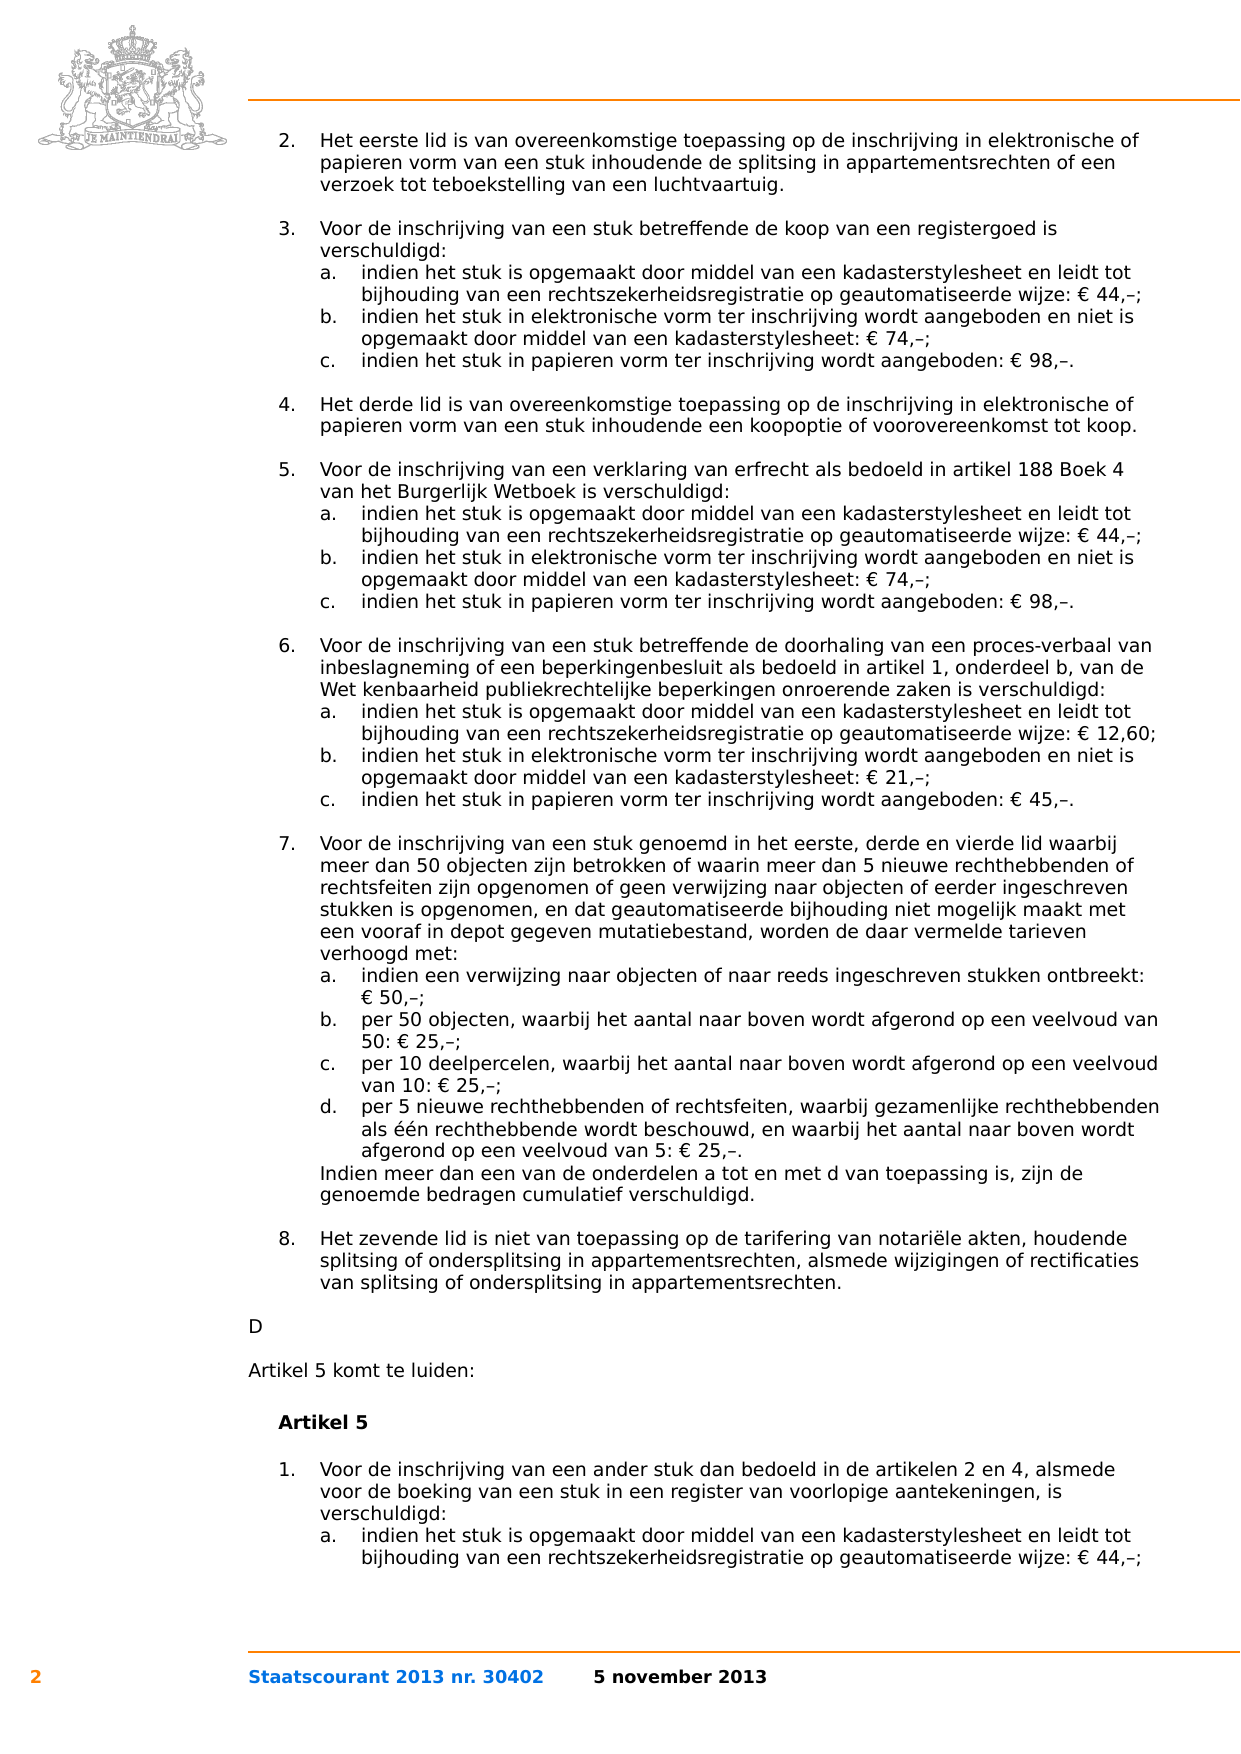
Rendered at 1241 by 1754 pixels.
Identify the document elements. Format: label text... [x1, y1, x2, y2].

text c. indien het stuk in papieren vorm ter inschrijving wordt aangeboden: € 98,–. [319, 591, 1163, 613]
text Indien meer dan een van de onderdelen a tot en met d van toepassing is, zijn de genoemde bedragen cumulatief verschuldigd. [319, 1162, 1163, 1206]
text 6. Voor de inschrijving van een stuk betreffende de doorhaling van een proces-verbaal van inbeslagneming of een beperkingenbesluit als bedoeld in artikel 1, onderdeel b, van de Wet kenbaarheid publiekrechtelijke beperkingen onroerende zaken is verschuldigd: [278, 635, 1163, 701]
text a. indien het stuk is opgemaakt door middel van een kadasterstylesheet en leidt tot bijhouding van een rechtszekerheidsregistratie op geautomatiseerde wijze: € 44,–; [319, 1525, 1163, 1569]
text 4. Het derde lid is van overeenkomstige toepassing op de inschrijving in elektronische of papieren vorm van een stuk inhoudende een koopoptie of voorovereenkomst tot koop. [278, 393, 1163, 437]
text 1. Voor de inschrijving van een ander stuk dan bedoeld in de artikelen 2 en 4, alsmede voor de boeking van een stuk in een register van voorlopige aantekeningen, is verschuldigd: [278, 1459, 1163, 1525]
text c. indien het stuk in papieren vorm ter inschrijving wordt aangeboden: € 98,–. [319, 349, 1163, 372]
text a. indien het stuk is opgemaakt door middel van een kadasterstylesheet en leidt tot bijhouding van een rechtszekerheidsregistratie op geautomatiseerde wijze: € 44,–; [319, 262, 1163, 306]
text b. indien het stuk in elektronische vorm ter inschrijving wordt aangeboden en niet is opgemaakt door middel van een kadasterstylesheet: € 21,–; [319, 745, 1163, 789]
text b. indien het stuk in elektronische vorm ter inschrijving wordt aangeboden en niet is opgemaakt door middel van een kadasterstylesheet: € 74,–; [319, 306, 1163, 349]
text 2. Het eerste lid is van overeenkomstige toepassing op de inschrijving in elektronische of papieren vorm van een stuk inhoudende de splitsing in appartementsrechten of een verzoek tot teboekstelling van een luchtvaartuig. [278, 130, 1163, 196]
text b. indien het stuk in elektronische vorm ter inschrijving wordt aangeboden en niet is opgemaakt door middel van een kadasterstylesheet: € 74,–; [319, 547, 1163, 591]
subtitle Artikel 5 [278, 1412, 1163, 1434]
text a. indien een verwijzing naar objecten of naar reeds ingeschreven stukken ontbreekt: € 50,–; [319, 964, 1163, 1008]
text 5. Voor de inschrijving van een verklaring van erfrecht als bedoeld in artikel 188 Boek 4 van het Burgerlijk Wetboek is verschuldigd: [278, 459, 1163, 503]
text b. per 50 objecten, waarbij het aantal naar boven wordt afgerond op een veelvoud van 50: € 25,–; [319, 1008, 1163, 1052]
text c. per 10 deelpercelen, waarbij het aantal naar boven wordt afgerond op een veelvoud van 10: € 25,–; [319, 1052, 1163, 1096]
picture [38, 25, 227, 150]
text 7. Voor de inschrijving van een stuk genoemd in het eerste, derde en vierde lid waarbij meer dan 50 objecten zijn betrokken of waarin meer dan 5 nieuwe rechthebbenden of rechtsfeiten zijn opgenomen of geen verwijzing naar objecten of eerder ingeschreven stukken is opgenomen, en dat geautomatiseerde bijhouding niet mogelijk maakt met een vooraf in depot gegeven mutatiebestand, worden de daar vermelde tarieven verhoogd met: [278, 833, 1163, 964]
text D [248, 1316, 1163, 1338]
text a. indien het stuk is opgemaakt door middel van een kadasterstylesheet en leidt tot bijhouding van een rechtszekerheidsregistratie op geautomatiseerde wijze: € 44,–; [319, 503, 1163, 547]
text 8. Het zevende lid is niet van toepassing op de tarifering van notariële akten, houdende splitsing of ondersplitsing in appartementsrechten, alsmede wijzigingen of rectificaties van splitsing of ondersplitsing in appartementsrechten. [278, 1228, 1163, 1294]
text Artikel 5 komt te luiden: [248, 1360, 1163, 1382]
text c. indien het stuk in papieren vorm ter inschrijving wordt aangeboden: € 45,–. [319, 789, 1163, 811]
text a. indien het stuk is opgemaakt door middel van een kadasterstylesheet en leidt tot bijhouding van een rechtszekerheidsregistratie op geautomatiseerde wijze: € 12,60; [319, 701, 1163, 745]
text d. per 5 nieuwe rechthebbenden of rechtsfeiten, waarbij gezamenlijke rechthebbenden als één rechthebbende wordt beschouwd, en waarbij het aantal naar boven wordt afgerond op een veelvoud van 5: € 25,–. [319, 1096, 1163, 1162]
text 3. Voor de inschrijving van een stuk betreffende de koop van een registergoed is verschuldigd: [278, 218, 1163, 262]
